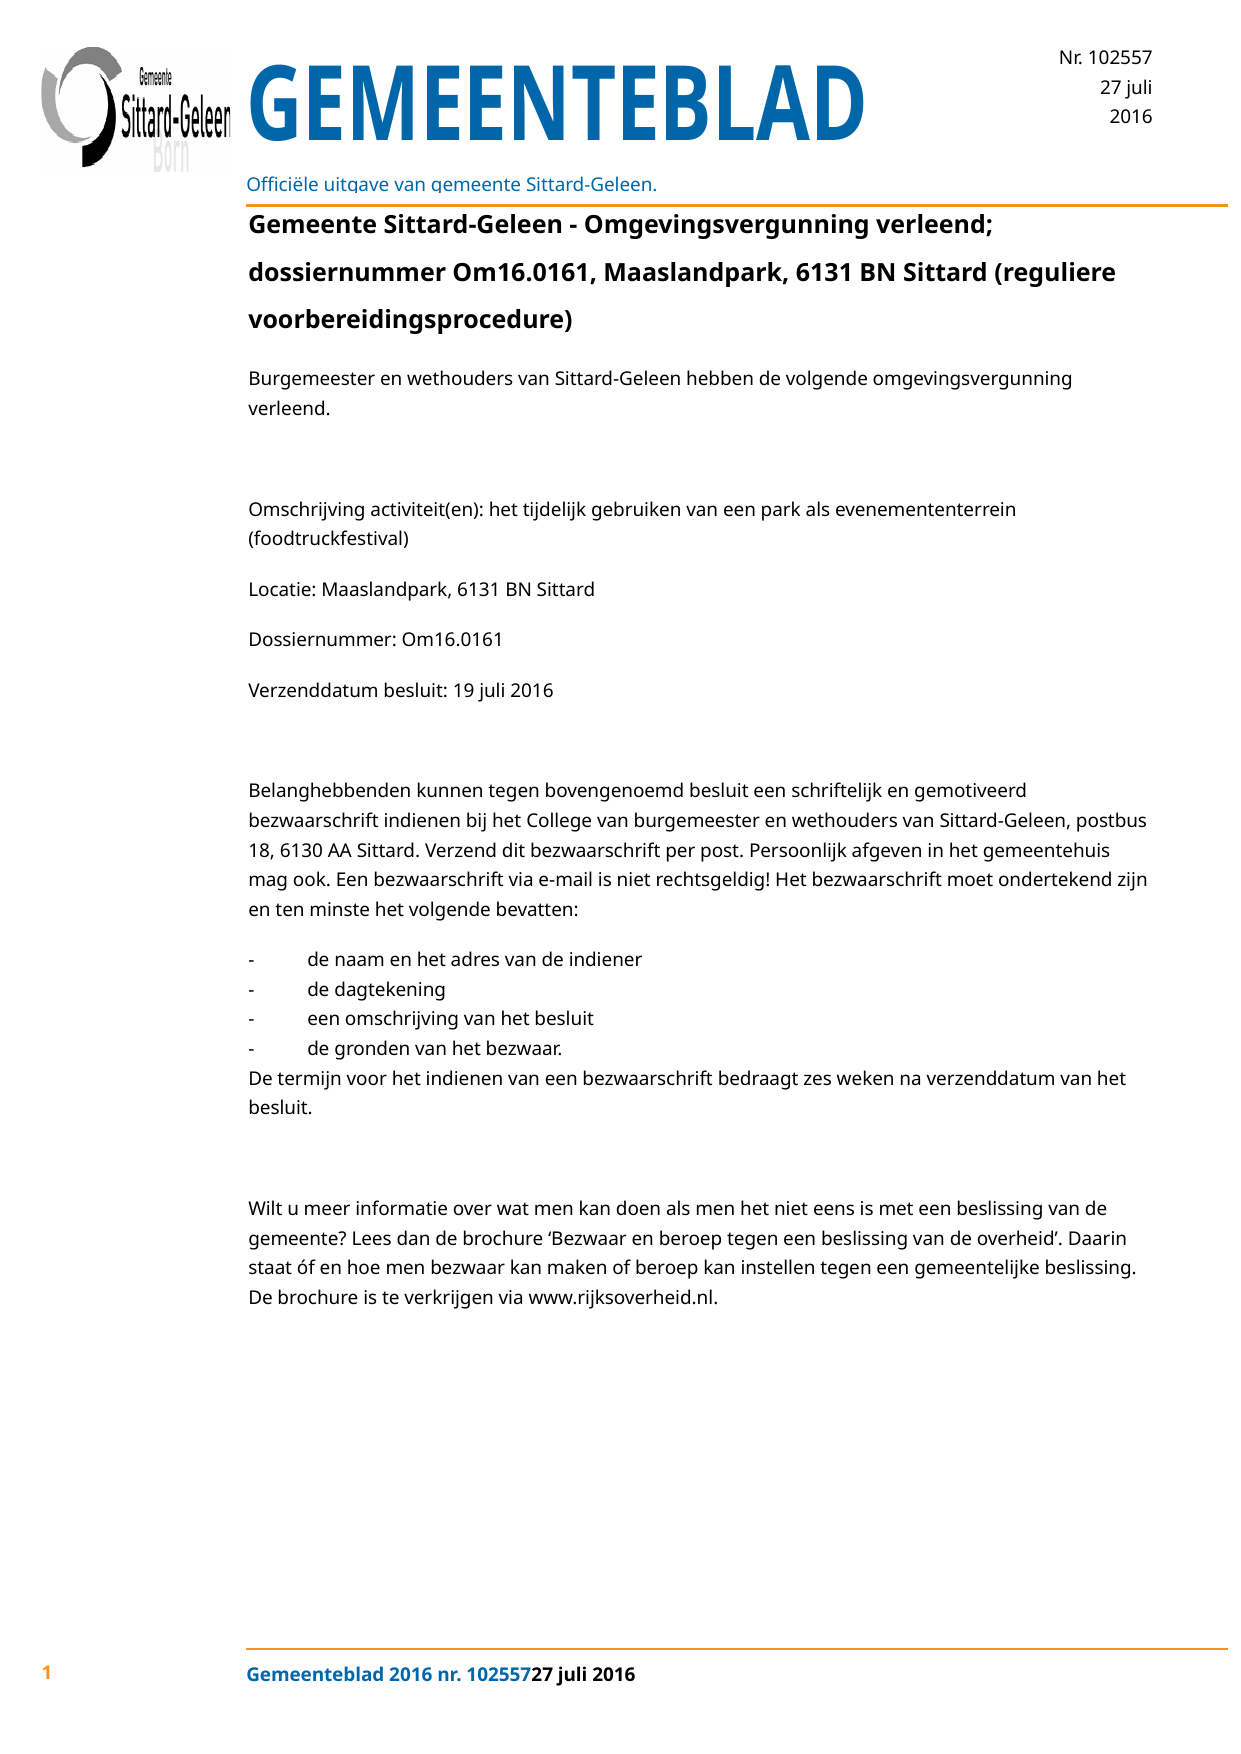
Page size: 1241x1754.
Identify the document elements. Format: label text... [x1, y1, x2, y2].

text Wilt u meer informatie over wat men kan doen als men het niet eens is met een beslissing van de gemeente? Lees dan de brochure ‘Bezwaar en beroep tegen een beslissing van de overheid’. Daarin staat óf en hoe men bezwaar kan maken of beroep kan instellen tegen een gemeentelijke beslissing. De brochure is te verkrijgen via www.rijksoverheid.nl. [248, 1195, 1152, 1309]
list de naam en het adres van de indiener [248, 946, 1152, 972]
text Belanghebbenden kunnen tegen bovengenoemd besluit een schriftelijk en gemotiveerd bezwaarschrift indienen bij het College van burgemeester en wethouders van Sittard-Geleen, postbus 18, 6130 AA Sittard. Verzend dit bezwaarschrift per post. Persoonlijk afgeven in het gemeentehuis mag ook. Een bezwaarschrift via e-mail is niet rechtsgeldig! Het bezwaarschrift moet ondertekend zijn en ten minste het volgende bevatten: [248, 778, 1152, 922]
text Dossiernummer: Om16.0161 [248, 626, 1152, 652]
list de gronden van het bezwaar. [248, 1035, 1152, 1061]
text Verzenddatum besluit: 19 juli 2016 [248, 677, 1152, 702]
list de dagtekening [248, 976, 1152, 1002]
text Burgemeester en wethouders van Sittard-Geleen hebben de volgende omgevingsvergunning verleend. [248, 366, 1152, 421]
text Gemeente Sittard-Geleen - Omgevingsvergunning verleend; dossiernummer Om16.0161, Maaslandpark, 6131 BN Sittard (reguliere voorbereidingsprocedure) [248, 207, 1152, 336]
text Omschrijving activiteit(en): het tijdelijk gebruiken van een park als evenemententerrein (foodtruckfestival) [248, 496, 1152, 551]
text Locatie: Maaslandpark, 6131 BN Sittard [248, 576, 1152, 602]
text De termijn voor het indienen van een bezwaarschrift bedraagt zes weken na verzenddatum van het besluit. [248, 1065, 1152, 1120]
list een omschrijving van het besluit [248, 1006, 1152, 1031]
picture [41, 47, 231, 172]
